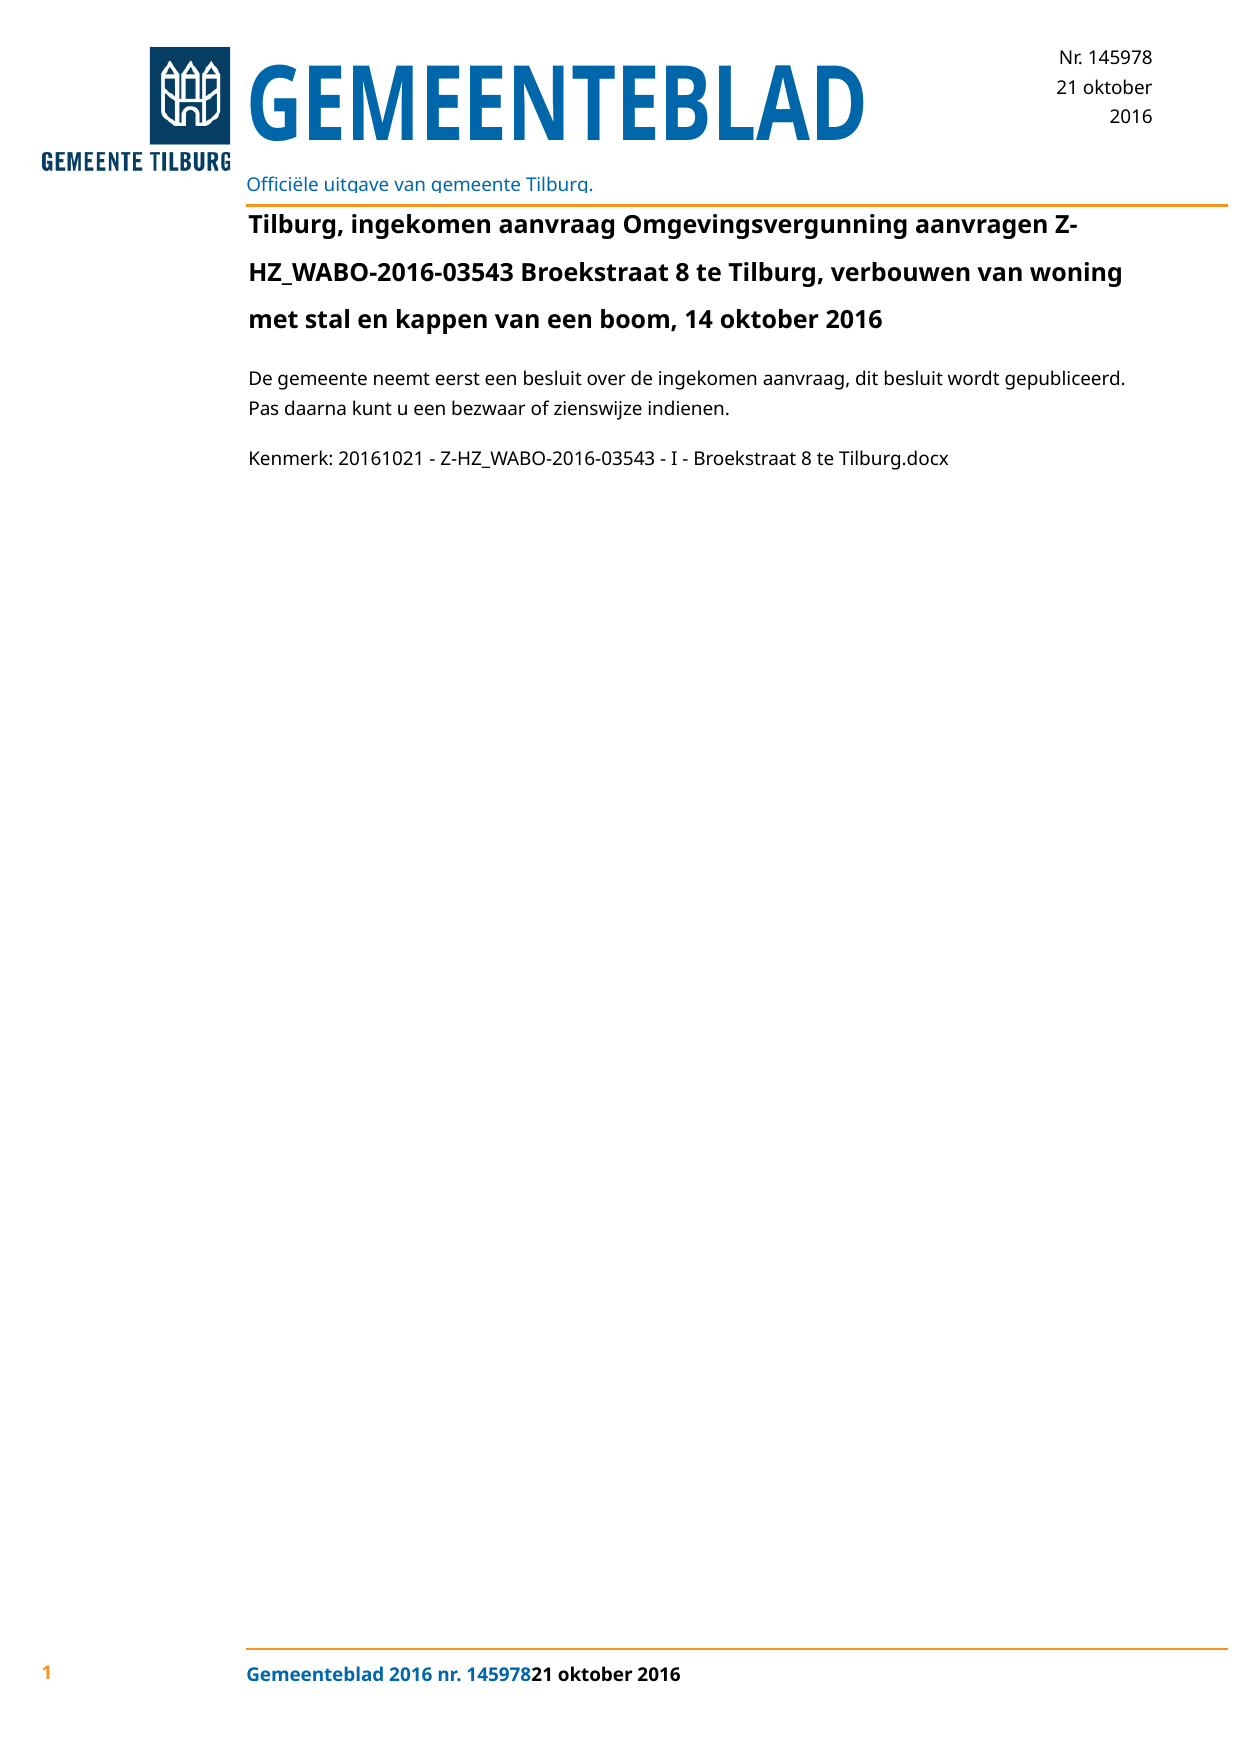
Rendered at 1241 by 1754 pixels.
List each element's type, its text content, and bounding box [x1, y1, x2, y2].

text De gemeente neemt eerst een besluit over de ingekomen aanvraag, dit besluit wordt gepubliceerd. Pas daarna kunt u een bezwaar of zienswijze indienen. [248, 366, 1152, 421]
picture [41, 47, 231, 172]
text Kenmerk: 20161021 - Z-HZ_WABO-2016-03543 - I - Broekstraat 8 te Tilburg.docx [248, 446, 1152, 471]
text Tilburg, ingekomen aanvraag Omgevingsvergunning aanvragen Z-HZ_WABO-2016-03543 Broekstraat 8 te Tilburg, verbouwen van woning met stal en kappen van een boom, 14 oktober 2016 [248, 207, 1152, 336]
